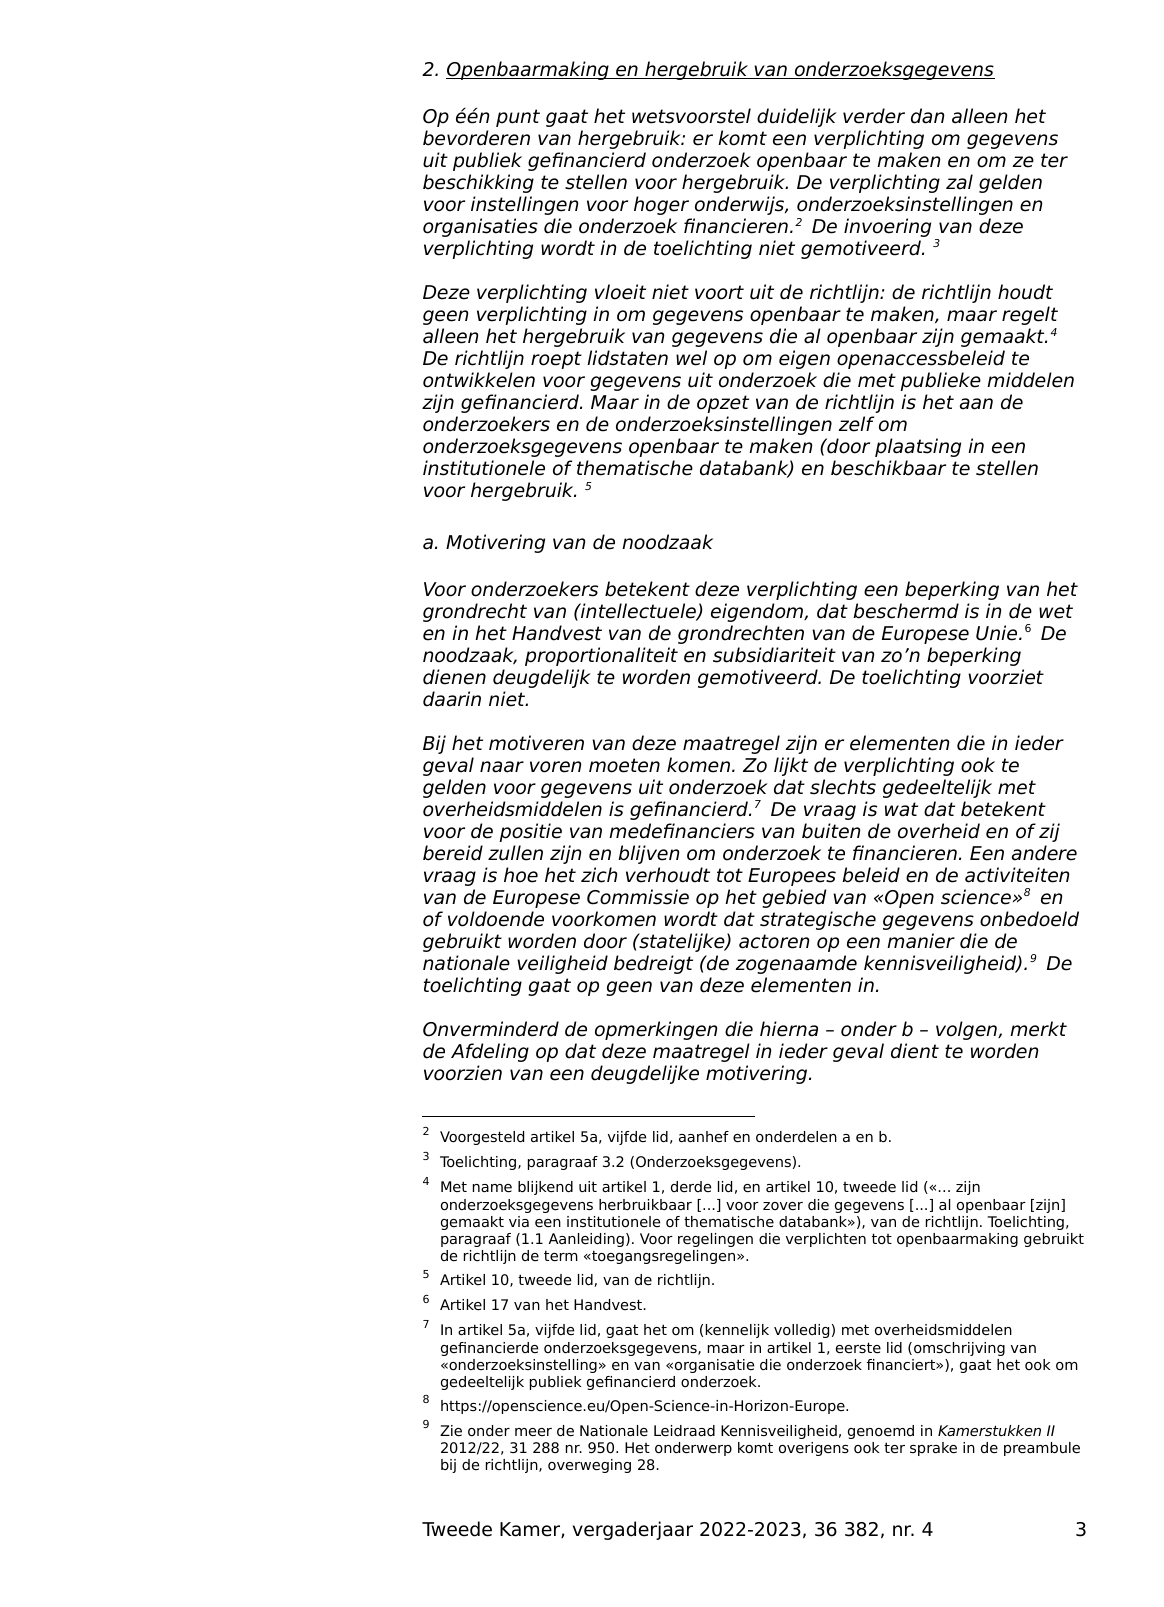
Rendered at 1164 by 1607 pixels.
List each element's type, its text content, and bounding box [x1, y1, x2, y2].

subtitle 2. Openbaarmaking en hergebruik van onderzoeksgegevens [422, 59, 1087, 81]
text Bij het motiveren van deze maatregel zijn er elementen die in ieder geval naar voren moeten komen. Zo lijkt de verplichting ook te gelden voor gegevens uit onderzoek dat slechts gedeeltelijk met overheidsmiddelen is gefinancierd. De vraag is wat dat betekent voor de positie van medefinanciers van buiten de overheid en of zij bereid zullen zijn en blijven om onderzoek te financieren. Een andere vraag is hoe het zich verhoudt tot Europees beleid en de activiteiten van de Europese Commissie op het gebied van «Open science» en of voldoende voorkomen wordt dat strategische gegevens onbedoeld gebruikt worden door (statelijke) actoren op een manier die de nationale veiligheid bedreigt (de zogenaamde kennisveiligheid). De toelichting gaat op geen van deze elementen in. [422, 733, 1087, 997]
text In artikel 5a, vijfde lid, gaat het om (kennelijk volledig) met overheidsmiddelen gefinancierde onderzoeksgegevens, maar in artikel 1, eerste lid (omschrijving van «onderzoeksinstelling» en van «organisatie die onderzoek financiert»), gaat het ook om gedeeltelijk publiek gefinancierd onderzoek. [422, 1318, 1087, 1391]
text Voorgesteld artikel 5a, vijfde lid, aanhef en onderdelen a en b. [422, 1125, 1087, 1147]
text Op één punt gaat het wetsvoorstel duidelijk verder dan alleen het bevorderen van hergebruik: er komt een verplichting om gegevens uit publiek gefinancierd onderzoek openbaar te maken en om ze ter beschikking te stellen voor hergebruik. De verplichting zal gelden voor instellingen voor hoger onderwijs, onderzoeksinstellingen en organisaties die onderzoek financieren. De invoering van deze verplichting wordt in de toelichting niet gemotiveerd. [422, 106, 1087, 260]
text Met name blijkend uit artikel 1, derde lid, en artikel 10, tweede lid («... zijn onderzoeksgegevens herbruikbaar [...] voor zover die gegevens [...] al openbaar [zijn] gemaakt via een institutionele of thematische databank»), van de richtlijn. Toelichting, paragraaf (1.1 Aanleiding). Voor regelingen die verplichten tot openbaarmaking gebruikt de richtlijn de term «toegangsregelingen». [422, 1175, 1087, 1265]
text Artikel 17 van het Handvest. [422, 1293, 1087, 1315]
text Artikel 10, tweede lid, van de richtlijn. [422, 1268, 1087, 1290]
text Deze verplichting vloeit niet voort uit de richtlijn: de richtlijn houdt geen verplichting in om gegevens openbaar te maken, maar regelt alleen het hergebruik van gegevens die al openbaar zijn gemaakt. De richtlijn roept lidstaten wel op om eigen openaccessbeleid te ontwikkelen voor gegevens uit onderzoek die met publieke middelen zijn gefinancierd. Maar in de opzet van de richtlijn is het aan de onderzoekers en de onderzoeksinstellingen zelf om onderzoeksgegevens openbaar te maken (door plaatsing in een institutionele of thematische databank) en beschikbaar te stellen voor hergebruik. [422, 282, 1087, 502]
text https://openscience.eu/Open-Science-in-Horizon-Europe. [422, 1393, 1087, 1416]
text Zie onder meer de Nationale Leidraad Kennisveiligheid, genoemd in Kamerstukken II 2012/22, 31 288 nr. 950. Het onderwerp komt overigens ook ter sprake in de preambule bij de richtlijn, overweging 28. [422, 1418, 1087, 1474]
text Voor onderzoekers betekent deze verplichting een beperking van het grondrecht van (intellectuele) eigendom, dat beschermd is in de wet en in het Handvest van de grondrechten van de Europese Unie. De noodzaak, proportionaliteit en subsidiariteit van zo’n beperking dienen deugdelijk te worden gemotiveerd. De toelichting voorziet daarin niet. [422, 579, 1087, 711]
text Onverminderd de opmerkingen die hierna – onder b – volgen, merkt de Afdeling op dat deze maatregel in ieder geval dient te worden voorzien van een deugdelijke motivering. [422, 1019, 1087, 1085]
subtitle a. Motivering van de noodzaak [422, 532, 1087, 554]
text Toelichting, paragraaf 3.2 (Onderzoeksgegevens). [422, 1150, 1087, 1172]
